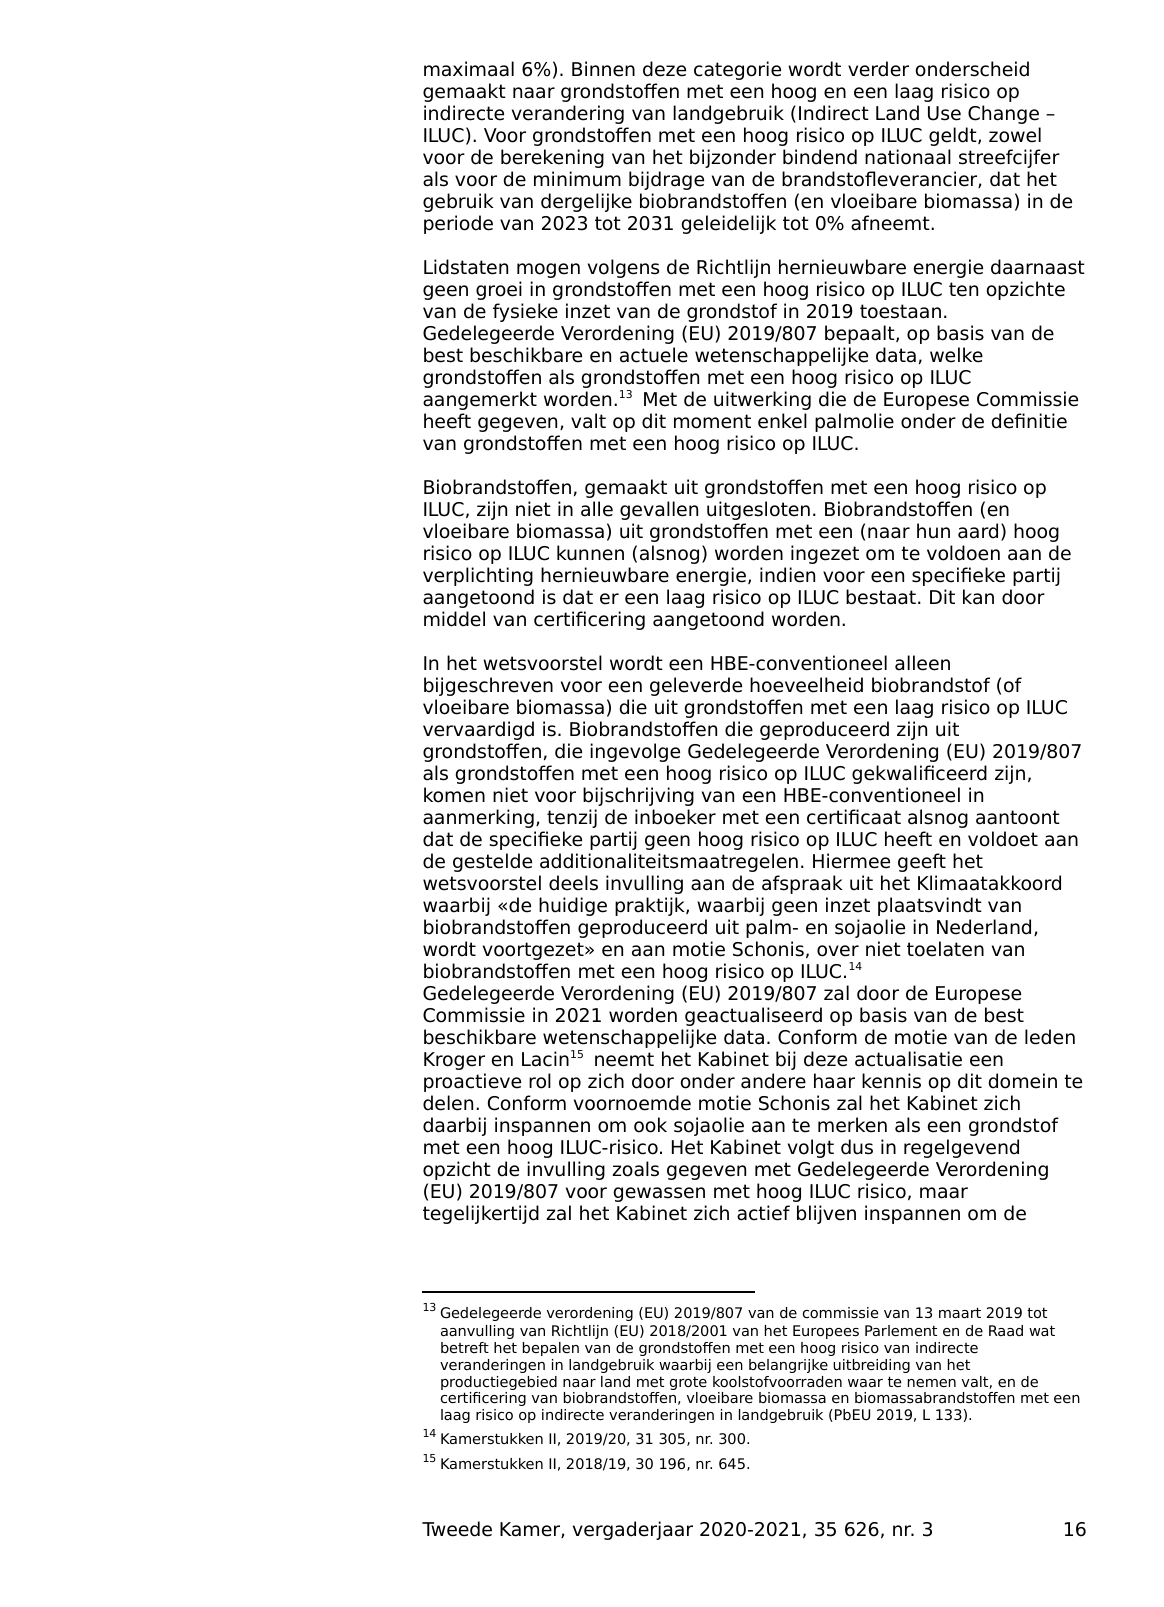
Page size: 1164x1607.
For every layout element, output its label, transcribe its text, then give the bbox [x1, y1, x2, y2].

text Gedelegeerde Verordening (EU) 2019/807 zal door de Europese Commissie in 2021 worden geactualiseerd op basis van de best beschikbare wetenschappelijke data. Conform de motie van de leden Kroger en Lacin neemt het Kabinet bij deze actualisatie een proactieve rol op zich door onder andere haar kennis op dit domein te delen. Conform voornoemde motie Schonis zal het Kabinet zich daarbij inspannen om ook sojaolie aan te merken als een grondstof met een hoog ILUC-risico. Het Kabinet volgt dus in regelgevend opzicht de invulling zoals gegeven met Gedelegeerde Verordening (EU) 2019/807 voor gewassen met hoog ILUC risico, maar tegelijkertijd zal het Kabinet zich actief blijven inspannen om de [422, 983, 1087, 1224]
text Biobrandstoffen, gemaakt uit grondstoffen met een hoog risico op ILUC, zijn niet in alle gevallen uitgesloten. Biobrandstoffen (en vloeibare biomassa) uit grondstoffen met een (naar hun aard) hoog risico op ILUC kunnen (alsnog) worden ingezet om te voldoen aan de verplichting hernieuwbare energie, indien voor een specifieke partij aangetoond is dat er een laag risico op ILUC bestaat. Dit kan door middel van certificering aangetoond worden. [422, 477, 1087, 631]
text Gedelegeerde verordening (EU) 2019/807 van de commissie van 13 maart 2019 tot aanvulling van Richtlijn (EU) 2018/2001 van het Europees Parlement en de Raad wat betreft het bepalen van de grondstoffen met een hoog risico van indirecte veranderingen in landgebruik waarbij een belangrijke uitbreiding van het productiegebied naar land met grote koolstofvoorraden waar te nemen valt, en de certificering van biobrandstoffen, vloeibare biomassa en biomassabrandstoffen met een laag risico op indirecte veranderingen in landgebruik (PbEU 2019, L 133). [422, 1301, 1087, 1424]
text Kamerstukken II, 2018/19, 30 196, nr. 645. [422, 1452, 1087, 1474]
text In het wetsvoorstel wordt een HBE-conventioneel alleen bijgeschreven voor een geleverde hoeveelheid biobrandstof (of vloeibare biomassa) die uit grondstoffen met een laag risico op ILUC vervaardigd is. Biobrandstoffen die geproduceerd zijn uit grondstoffen, die ingevolge Gedelegeerde Verordening (EU) 2019/807 als grondstoffen met een hoog risico op ILUC gekwalificeerd zijn, komen niet voor bijschrijving van een HBE-conventioneel in aanmerking, tenzij de inboeker met een certificaat alsnog aantoont dat de specifieke partij geen hoog risico op ILUC heeft en voldoet aan de gestelde additionaliteitsmaatregelen. Hiermee geeft het wetsvoorstel deels invulling aan de afspraak uit het Klimaatakkoord waarbij «de huidige praktijk, waarbij geen inzet plaatsvindt van biobrandstoffen geproduceerd uit palm- en sojaolie in Nederland, wordt voortgezet» en aan motie Schonis, over niet toelaten van biobrandstoffen met een hoog risico op ILUC. [422, 653, 1087, 983]
text Kamerstukken II, 2019/20, 31 305, nr. 300. [422, 1427, 1087, 1449]
text maximaal 6%). Binnen deze categorie wordt verder onderscheid gemaakt naar grondstoffen met een hoog en een laag risico op indirecte verandering van landgebruik (Indirect Land Use Change – ILUC). Voor grondstoffen met een hoog risico op ILUC geldt, zowel voor de berekening van het bijzonder bindend nationaal streefcijfer als voor de minimum bijdrage van de brandstofleverancier, dat het gebruik van dergelijke biobrandstoffen (en vloeibare biomassa) in de periode van 2023 tot 2031 geleidelijk tot 0% afneemt. [422, 59, 1087, 235]
text Lidstaten mogen volgens de Richtlijn hernieuwbare energie daarnaast geen groei in grondstoffen met een hoog risico op ILUC ten opzichte van de fysieke inzet van de grondstof in 2019 toestaan. Gedelegeerde Verordening (EU) 2019/807 bepaalt, op basis van de best beschikbare en actuele wetenschappelijke data, welke grondstoffen als grondstoffen met een hoog risico op ILUC aangemerkt worden. Met de uitwerking die de Europese Commissie heeft gegeven, valt op dit moment enkel palmolie onder de definitie van grondstoffen met een hoog risico op ILUC. [422, 257, 1087, 455]
